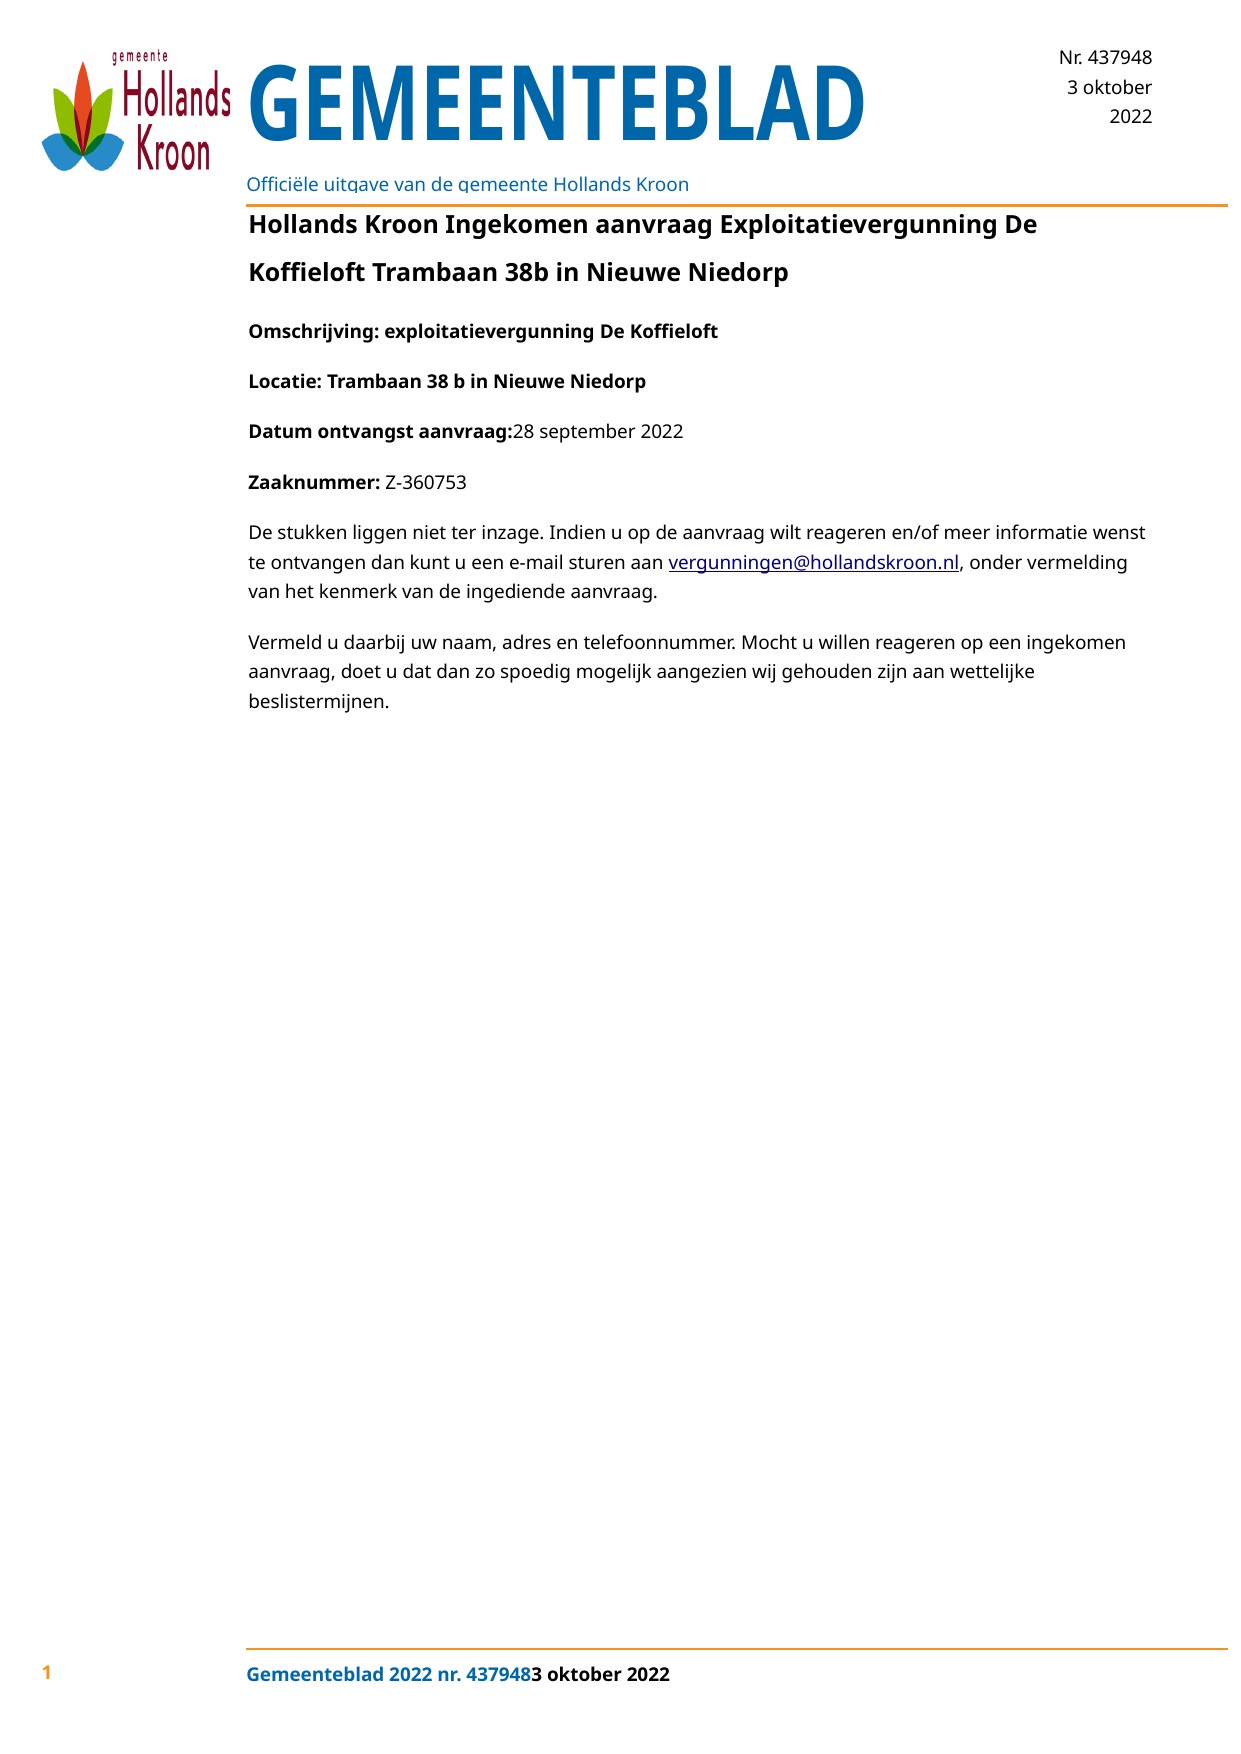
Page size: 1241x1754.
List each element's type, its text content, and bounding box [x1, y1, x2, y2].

text Vermeld u daarbij uw naam, adres en telefoonnummer. Mocht u willen reageren op een ingekomen aanvraag, doet u dat dan zo spoedig mogelijk aangezien wij gehouden zijn aan wettelijke beslistermijnen. [248, 629, 1152, 714]
text Hollands Kroon Ingekomen aanvraag Exploitatievergunning De Koffieloft Trambaan 38b in Nieuwe Niedorp [248, 207, 1152, 288]
text Locatie: Trambaan 38 b in Nieuwe Niedorp [248, 368, 1152, 394]
text Datum ontvangst aanvraag:28 september 2022 [248, 419, 1152, 444]
text Omschrijving: exploitatievergunning De Koffieloft [248, 318, 1152, 344]
text De stukken liggen niet ter inzage. Indien u op de aanvraag wilt reageren en/of meer informatie wenst te ontvangen dan kunt u een e-mail sturen aan vergunningen@hollandskroon.nl, onder vermelding van het kenmerk van de ingediende aanvraag. [248, 519, 1152, 604]
text Zaaknummer: Z-360753 [248, 469, 1152, 495]
picture [41, 47, 231, 172]
